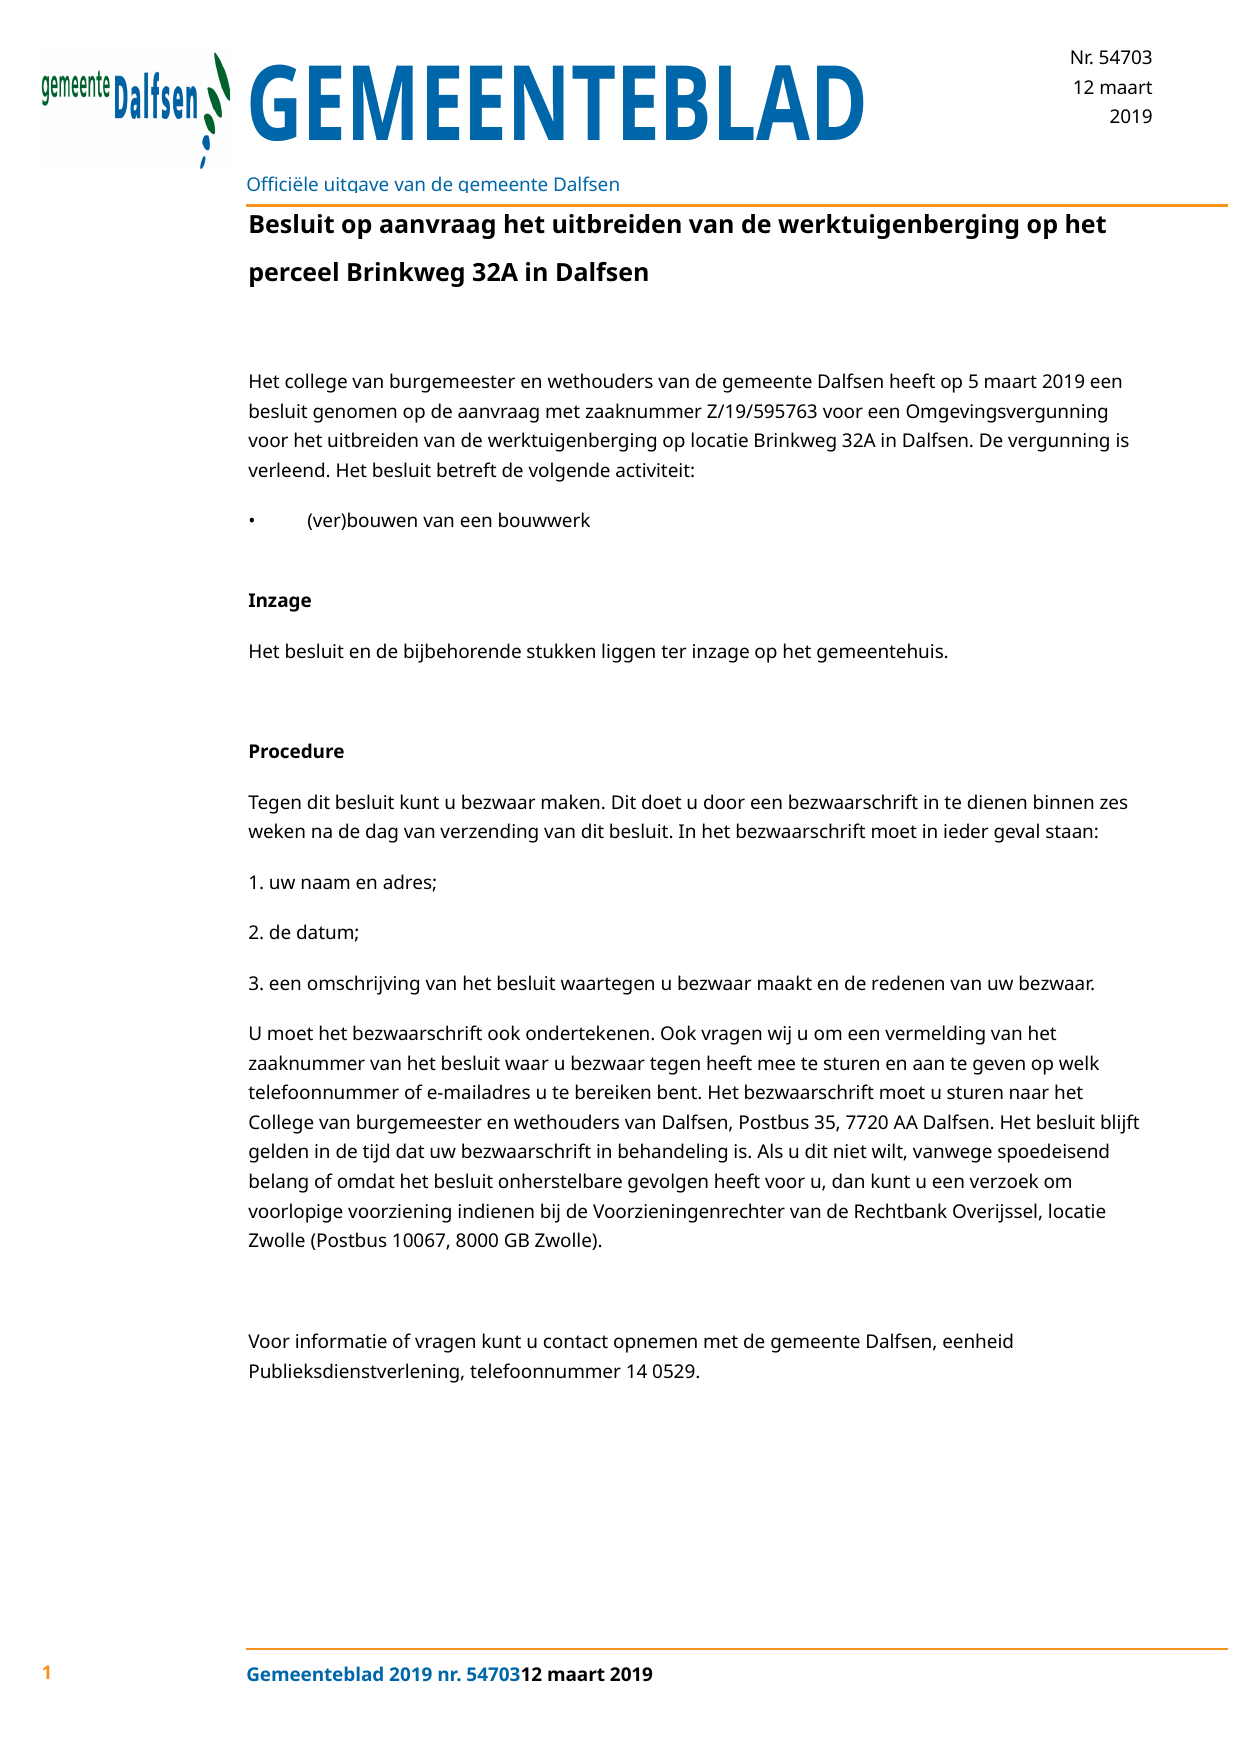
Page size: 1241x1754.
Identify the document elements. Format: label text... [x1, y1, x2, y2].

text 3. een omschrijving van het besluit waartegen u bezwaar maakt en de redenen van uw bezwaar. [248, 970, 1152, 996]
text Tegen dit besluit kunt u bezwaar maken. Dit doet u door een bezwaarschrift in te dienen binnen zes weken na de dag van verzending van dit besluit. In het bezwaarschrift moet in ieder geval staan: [248, 789, 1152, 844]
text Procedure [248, 739, 1152, 764]
text Het besluit en de bijbehorende stukken liggen ter inzage op het gemeentehuis. [248, 638, 1152, 664]
text 2. de datum; [248, 919, 1152, 945]
picture [41, 47, 231, 172]
text Het college van burgemeester en wethouders van de gemeente Dalfsen heeft op 5 maart 2019 een besluit genomen op de aanvraag met zaaknummer Z/19/595763 voor een Omgevingsvergunning voor het uitbreiden van de werktuigenberging op locatie Brinkweg 32A in Dalfsen. De vergunning is verleend. Het besluit betreft de volgende activiteit: [248, 368, 1152, 483]
list (ver)bouwen van een bouwwerk [248, 507, 1152, 533]
text 1. uw naam en adres; [248, 869, 1152, 895]
text Besluit op aanvraag het uitbreiden van de werktuigenberging op het perceel Brinkweg 32A in Dalfsen [248, 207, 1152, 288]
text U moet het bezwaarschrift ook ondertekenen. Ook vragen wij u om een vermelding van het zaaknummer van het besluit waar u bezwaar tegen heeft mee te sturen en aan te geven op welk telefoonnummer of e-mailadres u te bereiken bent. Het bezwaarschrift moet u sturen naar het College van burgemeester en wethouders van Dalfsen, Postbus 35, 7720 AA Dalfsen. Het besluit blijft gelden in de tijd dat uw bezwaarschrift in behandeling is. Als u dit niet wilt, vanwege spoedeisend belang of omdat het besluit onherstelbare gevolgen heeft voor u, dan kunt u een verzoek om voorlopige voorziening indienen bij de Voorzieningenrechter van de Rechtbank Overijssel, locatie Zwolle (Postbus 10067, 8000 GB Zwolle). [248, 1020, 1152, 1253]
text Inzage [248, 587, 1152, 613]
text Voor informatie of vragen kunt u contact opnemen met de gemeente Dalfsen, eenheid Publieksdienstverlening, telefoonnummer 14 0529. [248, 1328, 1152, 1384]
